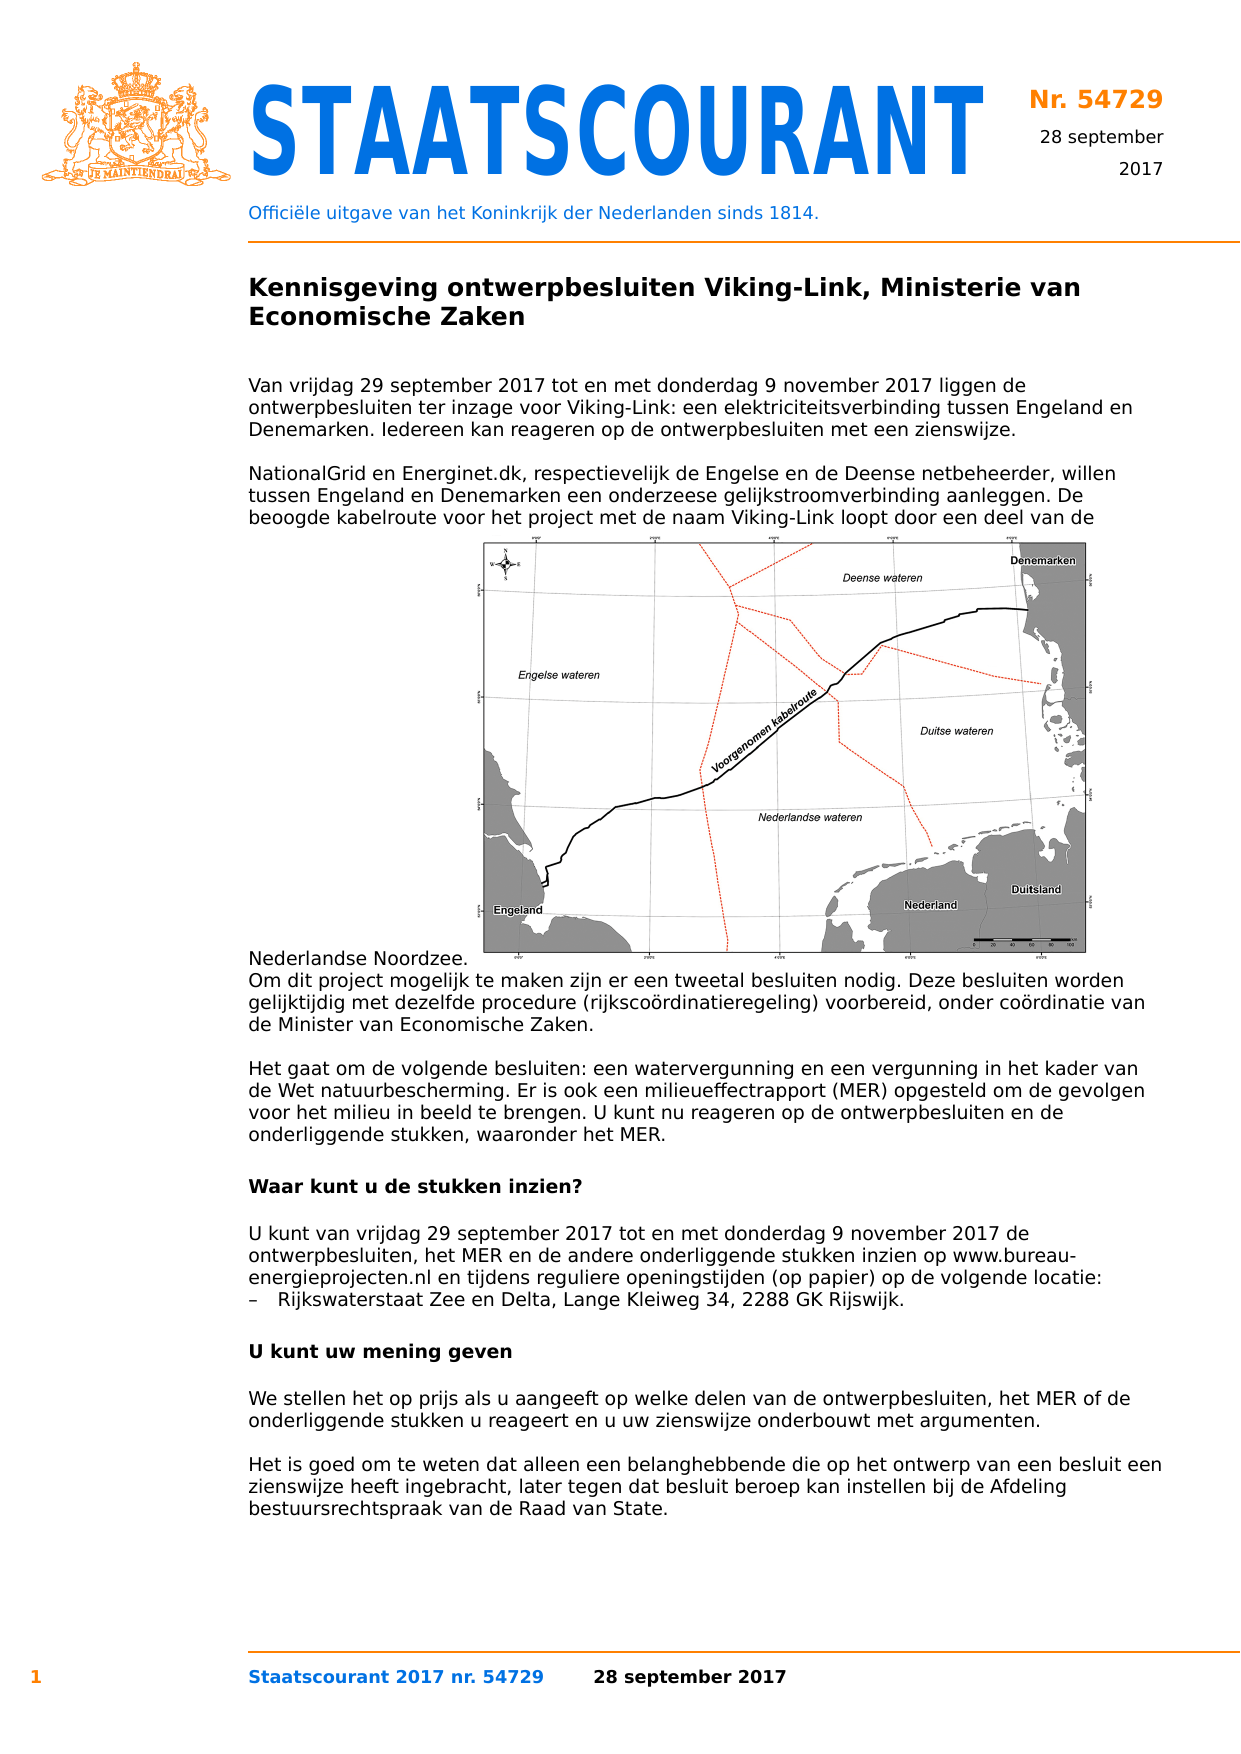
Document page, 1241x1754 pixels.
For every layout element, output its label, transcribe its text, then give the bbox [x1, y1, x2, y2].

text We stellen het op prijs als u aangeeft op welke delen van de ontwerpbesluiten, het MER of de onderliggende stukken u reageert en u uw zienswijze onderbouwt met argumenten. [248, 1388, 1163, 1432]
text Het is goed om te weten dat alleen een belanghebbende die op het ontwerp van een besluit een zienswijze heeft ingebracht, later tegen dat besluit beroep kan instellen bij de Afdeling bestuursrechtspraak van de Raad van State. [248, 1454, 1163, 1520]
text – Rijkswaterstaat Zee en Delta, Lange Kleiweg 34, 2288 GK Rijswijk. [248, 1289, 1163, 1311]
text Van vrijdag 29 september 2017 tot en met donderdag 9 november 2017 liggen de ontwerpbesluiten ter inzage voor Viking-Link: een elektriciteitsverbinding tussen Engeland en Denemarken. Iedereen kan reageren op de ontwerpbesluiten met een zienswijze. [248, 375, 1163, 441]
table_header STAATSCOURANT [248, 62, 998, 203]
text NationalGrid en Energinet.dk, respectievelijk de Engelse en de Deense netbeheerder, willen tussen Engeland en Denemarken een onderzeese gelijkstroomverbinding aanleggen. De beoogde kabelroute voor het project met de naam Viking-Link loopt door een deel van de Nederlandse Noordzee. [248, 463, 1163, 970]
subtitle Kennisgeving ontwerpbesluiten Viking-Link, Ministerie van Economische Zaken [248, 273, 1163, 331]
text Om dit project mogelijk te maken zijn er een tweetal besluiten nodig. Deze besluiten worden gelijktijdig met dezelfde procedure (rijkscoördinatieregeling) voorbereid, onder coördinatie van de Minister van Economische Zaken. [248, 970, 1163, 1036]
table_cell 28 september [998, 121, 1240, 153]
text U kunt van vrijdag 29 september 2017 tot en met donderdag 9 november 2017 de ontwerpbesluiten, het MER en de andere onderliggende stukken inzien op www.bureau-energieprojecten.nl en tijdens reguliere openingstijden (op papier) op de volgende locatie: [248, 1223, 1163, 1289]
table_header Nr. 54729 [998, 62, 1240, 121]
subtitle Waar kunt u de stukken inzien? [248, 1176, 1163, 1198]
picture [41, 62, 231, 186]
picture [468, 528, 1101, 966]
table_cell Officiële uitgave van het Koninkrijk der Nederlanden sinds 1814. [248, 203, 1240, 241]
table_header [25, 62, 248, 241]
table_cell 2017 [998, 153, 1240, 203]
subtitle U kunt uw mening geven [248, 1341, 1163, 1363]
text Het gaat om de volgende besluiten: een watervergunning en een vergunning in het kader van de Wet natuurbescherming. Er is ook een milieueffectrapport (MER) opgesteld om de gevolgen voor het milieu in beeld te brengen. U kunt nu reageren op de ontwerpbesluiten en de onderliggende stukken, waaronder het MER. [248, 1058, 1163, 1146]
